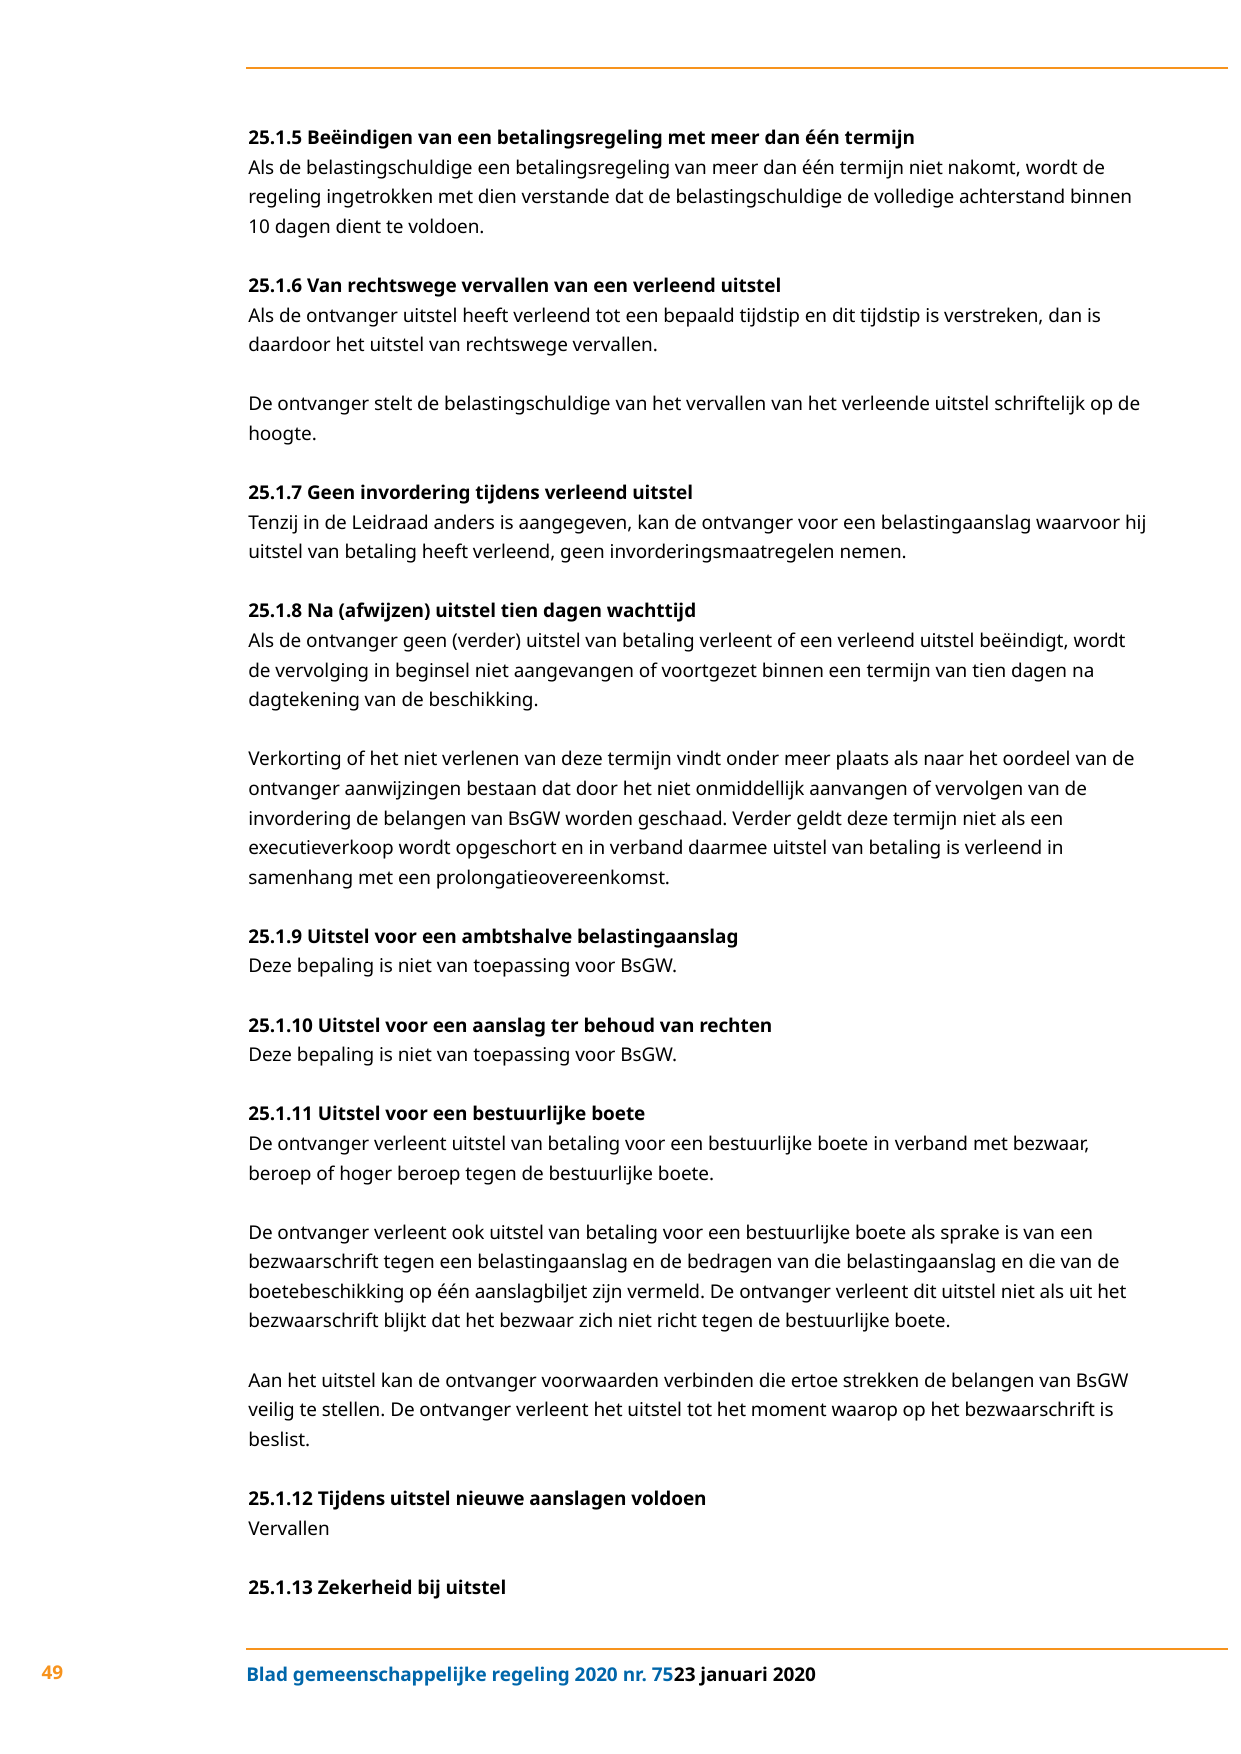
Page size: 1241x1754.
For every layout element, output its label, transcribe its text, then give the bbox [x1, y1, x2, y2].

text 25.1.9 Uitstel voor een ambtshalve belastingaanslag [248, 923, 1152, 949]
text Vervallen [248, 1515, 1152, 1541]
text 25.1.6 Van rechtswege vervallen van een verleend uitstel [248, 272, 1152, 298]
text De ontvanger stelt de belastingschuldige van het vervallen van het verleende uitstel schriftelijk op de hoogte. [248, 391, 1152, 446]
text Als de ontvanger geen (verder) uitstel van betaling verleent of een verleend uitstel beëindigt, wordt de vervolging in beginsel niet aangevangen of voortgezet binnen een termijn van tien dagen na dagtekening van de beschikking. [248, 627, 1152, 712]
text 25.1.5 Beëindigen van een betalingsregeling met meer dan één termijn [248, 124, 1152, 150]
text De ontvanger verleent uitstel van betaling voor een bestuurlijke boete in verband met bezwaar, beroep of hoger beroep tegen de bestuurlijke boete. [248, 1130, 1152, 1186]
text Aan het uitstel kan de ontvanger voorwaarden verbinden die ertoe strekken de belangen van BsGW veilig te stellen. De ontvanger verleent het uitstel tot het moment waarop op het bezwaarschrift is beslist. [248, 1367, 1152, 1452]
text 25.1.13 Zekerheid bij uitstel [248, 1574, 1152, 1600]
text 25.1.12 Tijdens uitstel nieuwe aanslagen voldoen [248, 1485, 1152, 1511]
text De ontvanger verleent ook uitstel van betaling voor een bestuurlijke boete als sprake is van een bezwaarschrift tegen een belastingaanslag en de bedragen van die belastingaanslag en die van de boetebeschikking op één aanslagbiljet zijn vermeld. De ontvanger verleent dit uitstel niet als uit het bezwaarschrift blijkt dat het bezwaar zich niet richt tegen de bestuurlijke boete. [248, 1219, 1152, 1333]
text Tenzij in de Leidraad anders is aangegeven, kan de ontvanger voor een belastingaanslag waarvoor hij uitstel van betaling heeft verleend, geen invorderingsmaatregelen nemen. [248, 509, 1152, 564]
picture [41, 47, 231, 172]
text 25.1.11 Uitstel voor een bestuurlijke boete [248, 1101, 1152, 1126]
text 25.1.8 Na (afwijzen) uitstel tien dagen wachttijd [248, 598, 1152, 623]
text Deze bepaling is niet van toepassing voor BsGW. [248, 1041, 1152, 1067]
text Als de belastingschuldige een betalingsregeling van meer dan één termijn niet nakomt, wordt de regeling ingetrokken met dien verstande dat de belastingschuldige de volledige achterstand binnen 10 dagen dient te voldoen. [248, 154, 1152, 239]
text Deze bepaling is niet van toepassing voor BsGW. [248, 953, 1152, 978]
text 25.1.7 Geen invordering tijdens verleend uitstel [248, 479, 1152, 505]
text 25.1.10 Uitstel voor een aanslag ter behoud van rechten [248, 1012, 1152, 1038]
text Verkorting of het niet verlenen van deze termijn vindt onder meer plaats als naar het oordeel van de ontvanger aanwijzingen bestaan dat door het niet onmiddellijk aanvangen of vervolgen van de invordering de belangen van BsGW worden geschaad. Verder geldt deze termijn niet als een executieverkoop wordt opgeschort en in verband daarmee uitstel van betaling is verleend in samenhang met een prolongatieovereenkomst. [248, 746, 1152, 890]
text Als de ontvanger uitstel heeft verleend tot een bepaald tijdstip en dit tijdstip is verstreken, dan is daardoor het uitstel van rechtswege vervallen. [248, 302, 1152, 357]
